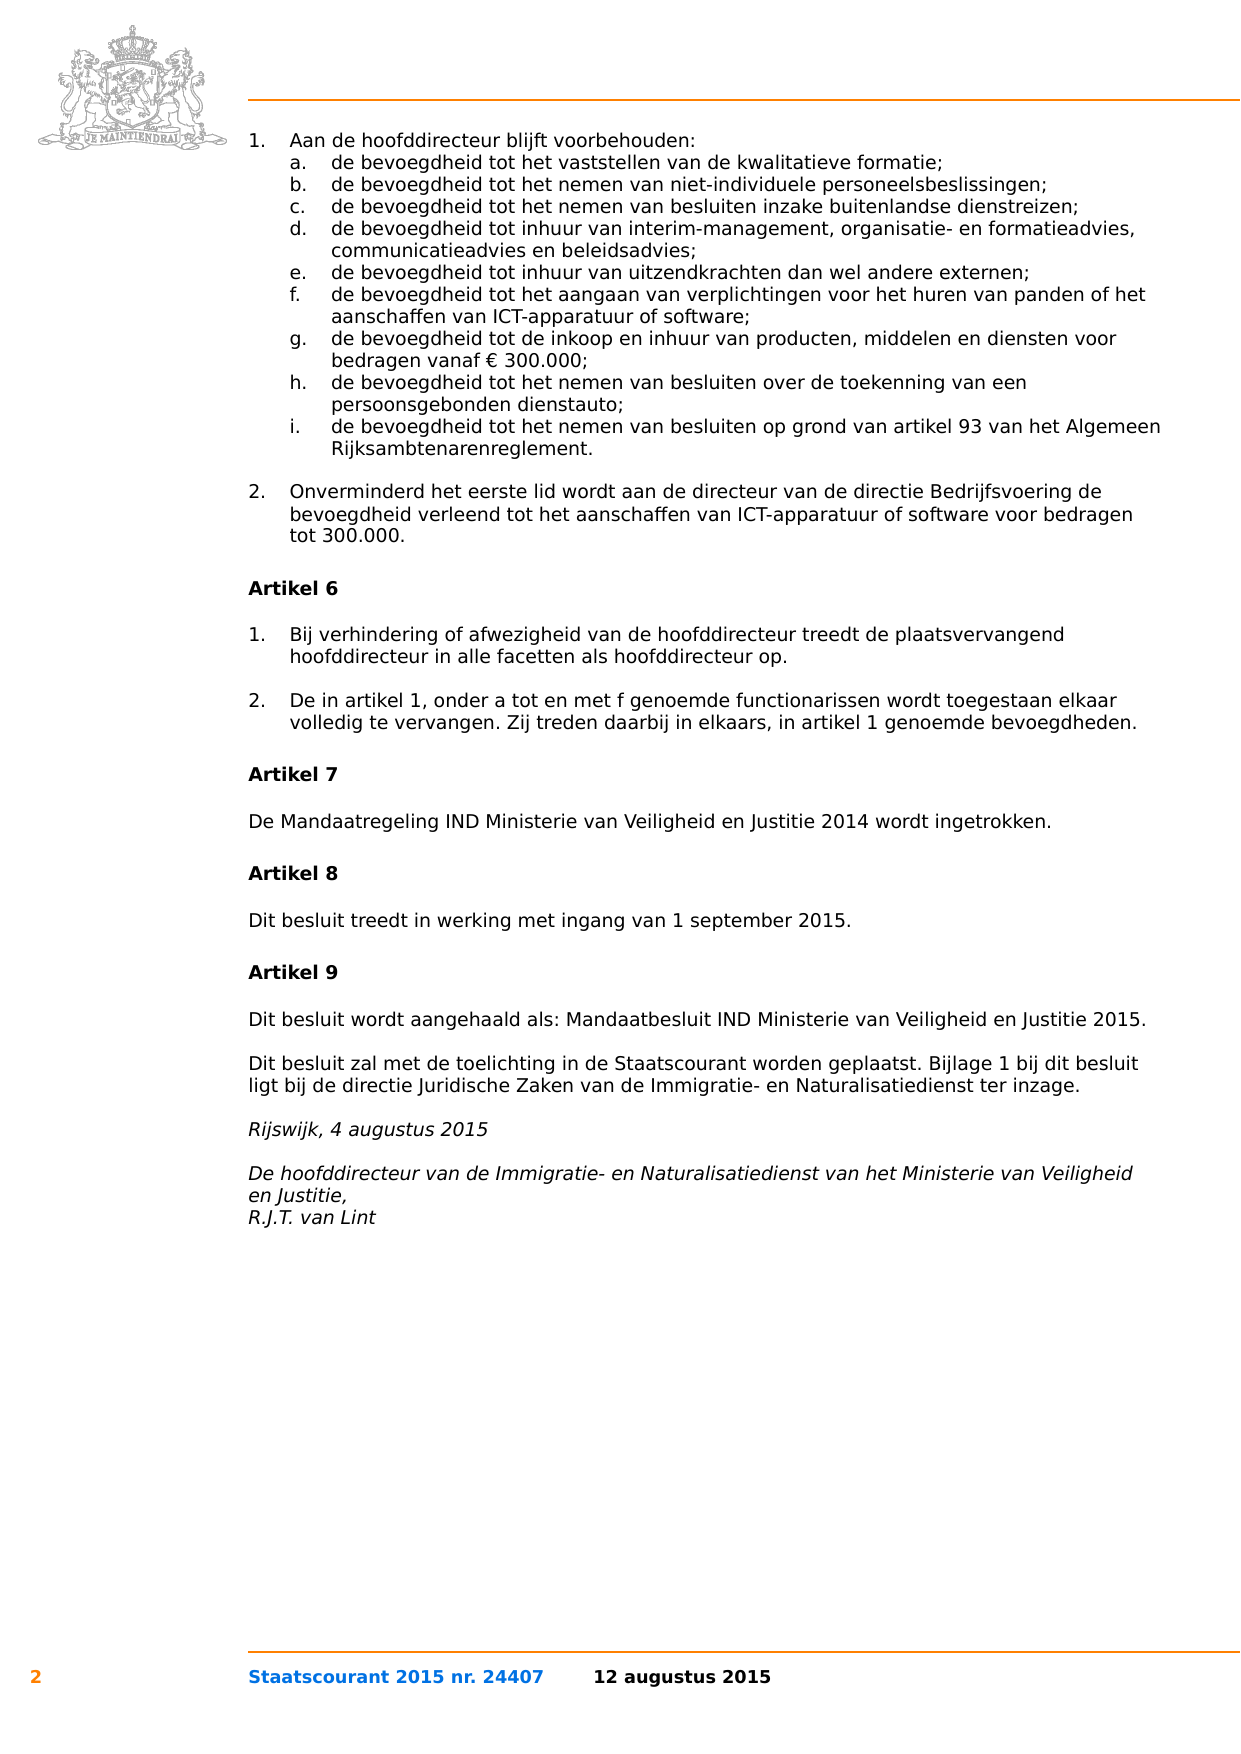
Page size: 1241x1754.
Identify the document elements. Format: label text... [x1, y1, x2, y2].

subtitle Artikel 8 [248, 863, 1163, 885]
subtitle Artikel 9 [248, 962, 1163, 984]
text De Mandaatregeling IND Ministerie van Veiligheid en Justitie 2014 wordt ingetrokken. [248, 811, 1163, 833]
text i. de bevoegdheid tot het nemen van besluiten op grond van artikel 93 van het Algemeen Rijksambtenarenreglement. [289, 416, 1163, 459]
subtitle Artikel 7 [248, 764, 1163, 786]
text 2. Onverminderd het eerste lid wordt aan de directeur van de directie Bedrijfsvoering de bevoegdheid verleend tot het aanschaffen van ICT-apparatuur of software voor bedragen tot 300.000. [248, 481, 1163, 547]
text a. de bevoegdheid tot het vaststellen van de kwalitatieve formatie; [289, 152, 1163, 174]
text Dit besluit treedt in werking met ingang van 1 september 2015. [248, 910, 1163, 932]
text d. de bevoegdheid tot inhuur van interim-management, organisatie- en formatieadvies, communicatieadvies en beleidsadvies; [289, 218, 1163, 262]
text De hoofddirecteur van de Immigratie- en Naturalisatiedienst van het Ministerie van Veiligheid en Justitie, R.J.T. van Lint [248, 1163, 1163, 1228]
text c. de bevoegdheid tot het nemen van besluiten inzake buitenlandse dienstreizen; [289, 196, 1163, 218]
text Dit besluit zal met de toelichting in de Staatscourant worden geplaatst. Bijlage 1 bij dit besluit ligt bij de directie Juridische Zaken van de Immigratie- en Naturalisatiedienst ter inzage. [248, 1053, 1163, 1097]
text 1. Bij verhindering of afwezigheid van de hoofddirecteur treedt de plaatsvervangend hoofddirecteur in alle facetten als hoofddirecteur op. [248, 624, 1163, 668]
text e. de bevoegdheid tot inhuur van uitzendkrachten dan wel andere externen; [289, 262, 1163, 284]
subtitle Artikel 6 [248, 577, 1163, 599]
text h. de bevoegdheid tot het nemen van besluiten over de toekenning van een persoonsgebonden dienstauto; [289, 372, 1163, 416]
text Rijswijk, 4 augustus 2015 [248, 1119, 1163, 1141]
picture [38, 25, 227, 150]
text f. de bevoegdheid tot het aangaan van verplichtingen voor het huren van panden of het aanschaffen van ICT-apparatuur of software; [289, 284, 1163, 328]
text b. de bevoegdheid tot het nemen van niet-individuele personeelsbeslissingen; [289, 174, 1163, 196]
text 2. De in artikel 1, onder a tot en met f genoemde functionarissen wordt toegestaan elkaar volledig te vervangen. Zij treden daarbij in elkaars, in artikel 1 genoemde bevoegdheden. [248, 690, 1163, 734]
text g. de bevoegdheid tot de inkoop en inhuur van producten, middelen en diensten voor bedragen vanaf € 300.000; [289, 328, 1163, 372]
text Dit besluit wordt aangehaald als: Mandaatbesluit IND Ministerie van Veiligheid en Justitie 2015. [248, 1009, 1163, 1031]
text 1. Aan de hoofddirecteur blijft voorbehouden: [248, 130, 1163, 152]
